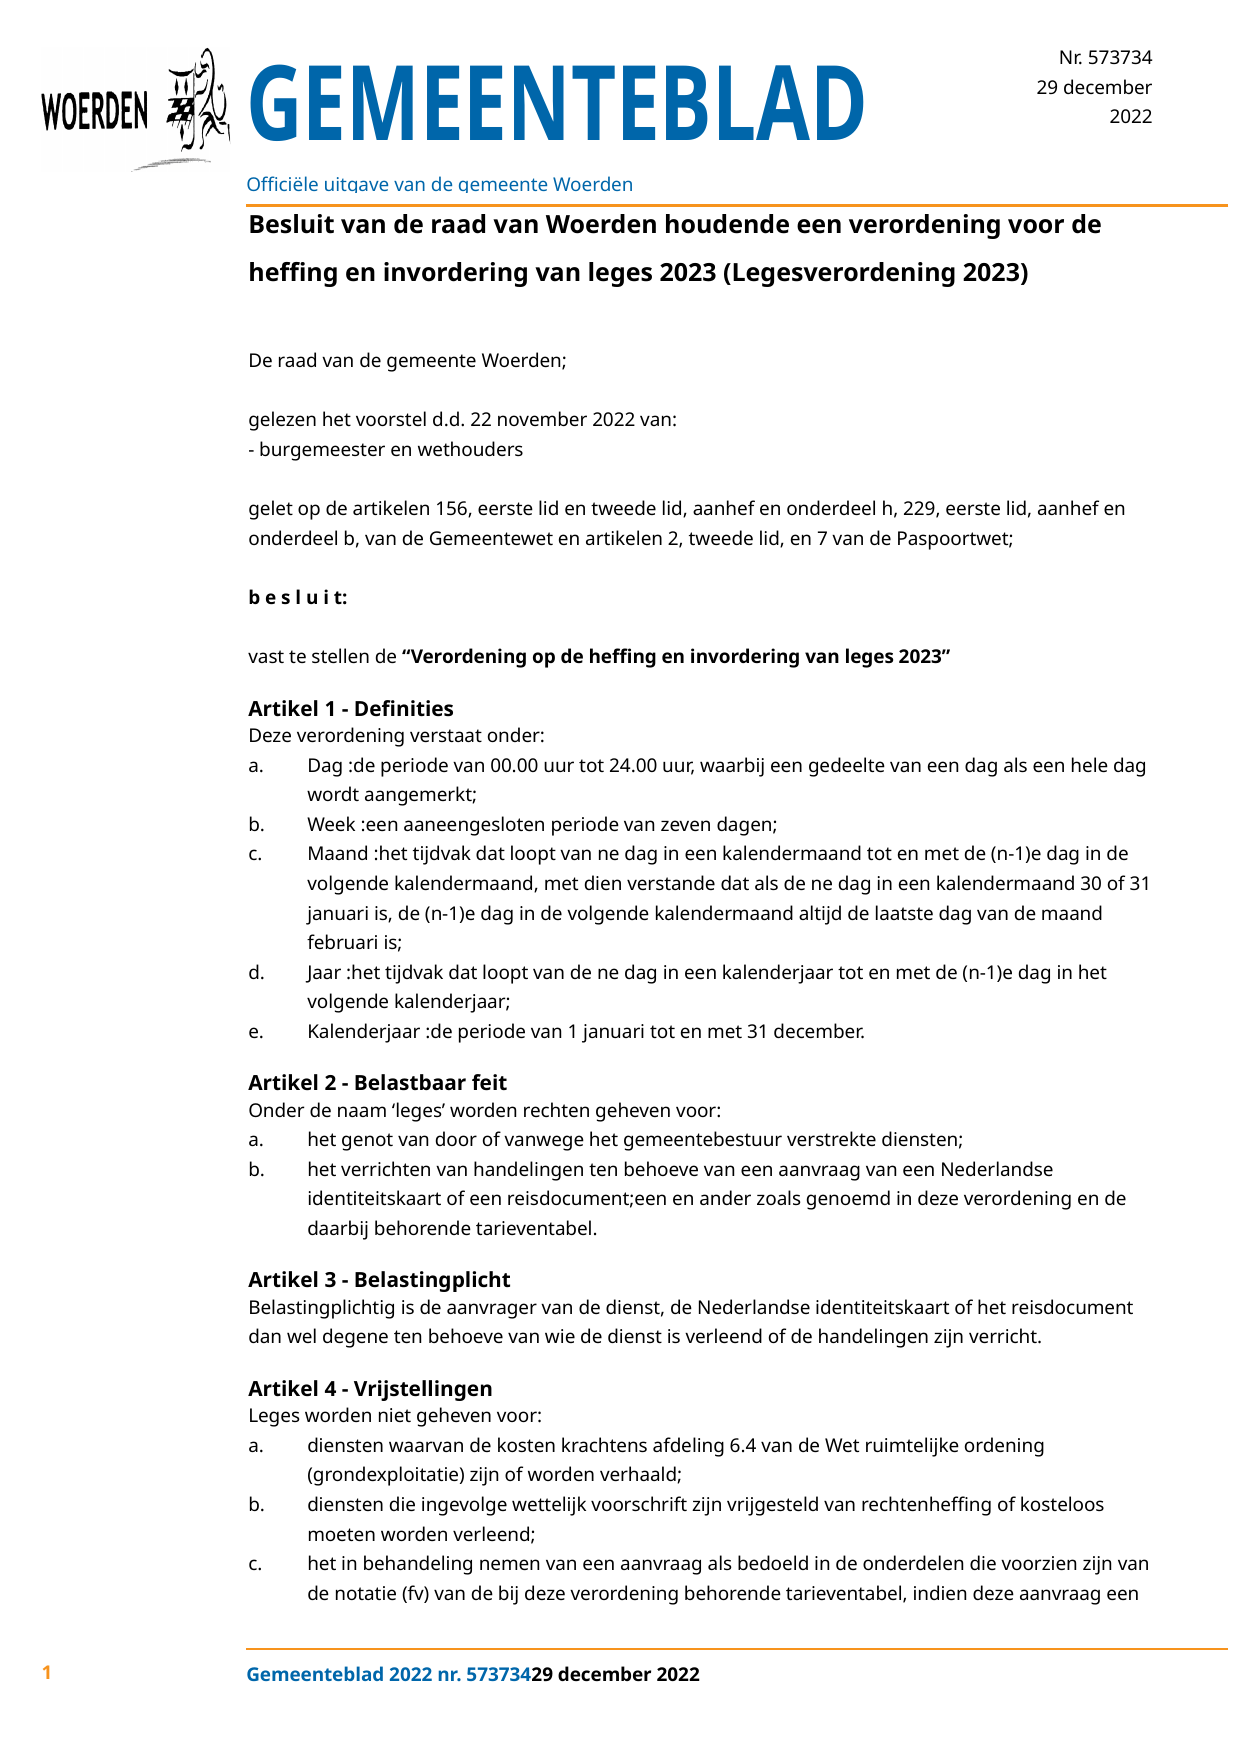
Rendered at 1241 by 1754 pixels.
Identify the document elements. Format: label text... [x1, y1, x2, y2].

list diensten waarvan de kosten krachtens afdeling 6.4 van de Wet ruimtelijke ordening (grondexploitatie) zijn of worden verhaald; [248, 1432, 1152, 1487]
text Artikel 2 - Belastbaar feit [248, 1068, 1152, 1097]
list Dag :de periode van 00.00 uur tot 24.00 uur, waarbij een gedeelte van een dag als een hele dag wordt aangemerkt; [248, 752, 1152, 807]
text Besluit van de raad van Woerden houdende een verordening voor de heffing en invordering van leges 2023 (Legesverordening 2023) [248, 207, 1152, 288]
text Onder de naam ‘leges’ worden rechten geheven voor: [248, 1097, 1152, 1123]
list het in behandeling nemen van een aanvraag als bedoeld in de onderdelen die voorzien zijn van de notatie (fv) van de bij deze verordening behorende tarieventabel, indien deze aanvraag een [248, 1550, 1152, 1606]
list het verrichten van handelingen ten behoeve van een aanvraag van een Nederlandse identiteitskaart of een reisdocument;een en ander zoals genoemd in deze verordening en de daarbij behorende tarieventabel. [248, 1156, 1152, 1241]
list het genot van door of vanwege het gemeentebestuur verstrekte diensten; [248, 1126, 1152, 1152]
text - burgemeester en wethouders [248, 436, 1152, 462]
list Maand :het tijdvak dat loopt van ne dag in een kalendermaand tot en met de (n-1)e dag in de volgende kalendermaand, met dien verstande dat als de ne dag in een kalendermaand 30 of 31 januari is, de (n-1)e dag in de volgende kalendermaand altijd de laatste dag van de maand februari is; [248, 841, 1152, 955]
list Jaar :het tijdvak dat loopt van de ne dag in een kalenderjaar tot en met de (n-1)e dag in het volgende kalenderjaar; [248, 959, 1152, 1014]
text Artikel 3 - Belastingplicht [248, 1266, 1152, 1294]
text Artikel 1 - Definities [248, 694, 1152, 722]
text gelet op de artikelen 156, eerste lid en tweede lid, aanhef en onderdeel h, 229, eerste lid, aanhef en onderdeel b, van de Gemeentewet en artikelen 2, tweede lid, en 7 van de Paspoortwet; [248, 495, 1152, 551]
text Deze verordening verstaat onder: [248, 722, 1152, 748]
picture [41, 47, 231, 172]
list Kalenderjaar :de periode van 1 januari tot en met 31 december. [248, 1018, 1152, 1044]
text gelezen het voorstel d.d. 22 november 2022 van: [248, 407, 1152, 432]
text b e s l u i t: [248, 584, 1152, 610]
text Leges worden niet geheven voor: [248, 1402, 1152, 1428]
list Week :een aaneengesloten periode van zeven dagen; [248, 811, 1152, 837]
text vast te stellen de “Verordening op de heffing en invordering van leges 2023” [248, 643, 1152, 669]
text Artikel 4 - Vrijstellingen [248, 1374, 1152, 1402]
list diensten die ingevolge wettelijk voorschrift zijn vrijgesteld van rechtenheffing of kosteloos moeten worden verleend; [248, 1491, 1152, 1547]
text De raad van de gemeente Woerden; [248, 347, 1152, 373]
text Belastingplichtig is de aanvrager van de dienst, de Nederlandse identiteitskaart of het reisdocument dan wel degene ten behoeve van wie de dienst is verleend of de handelingen zijn verricht. [248, 1294, 1152, 1349]
